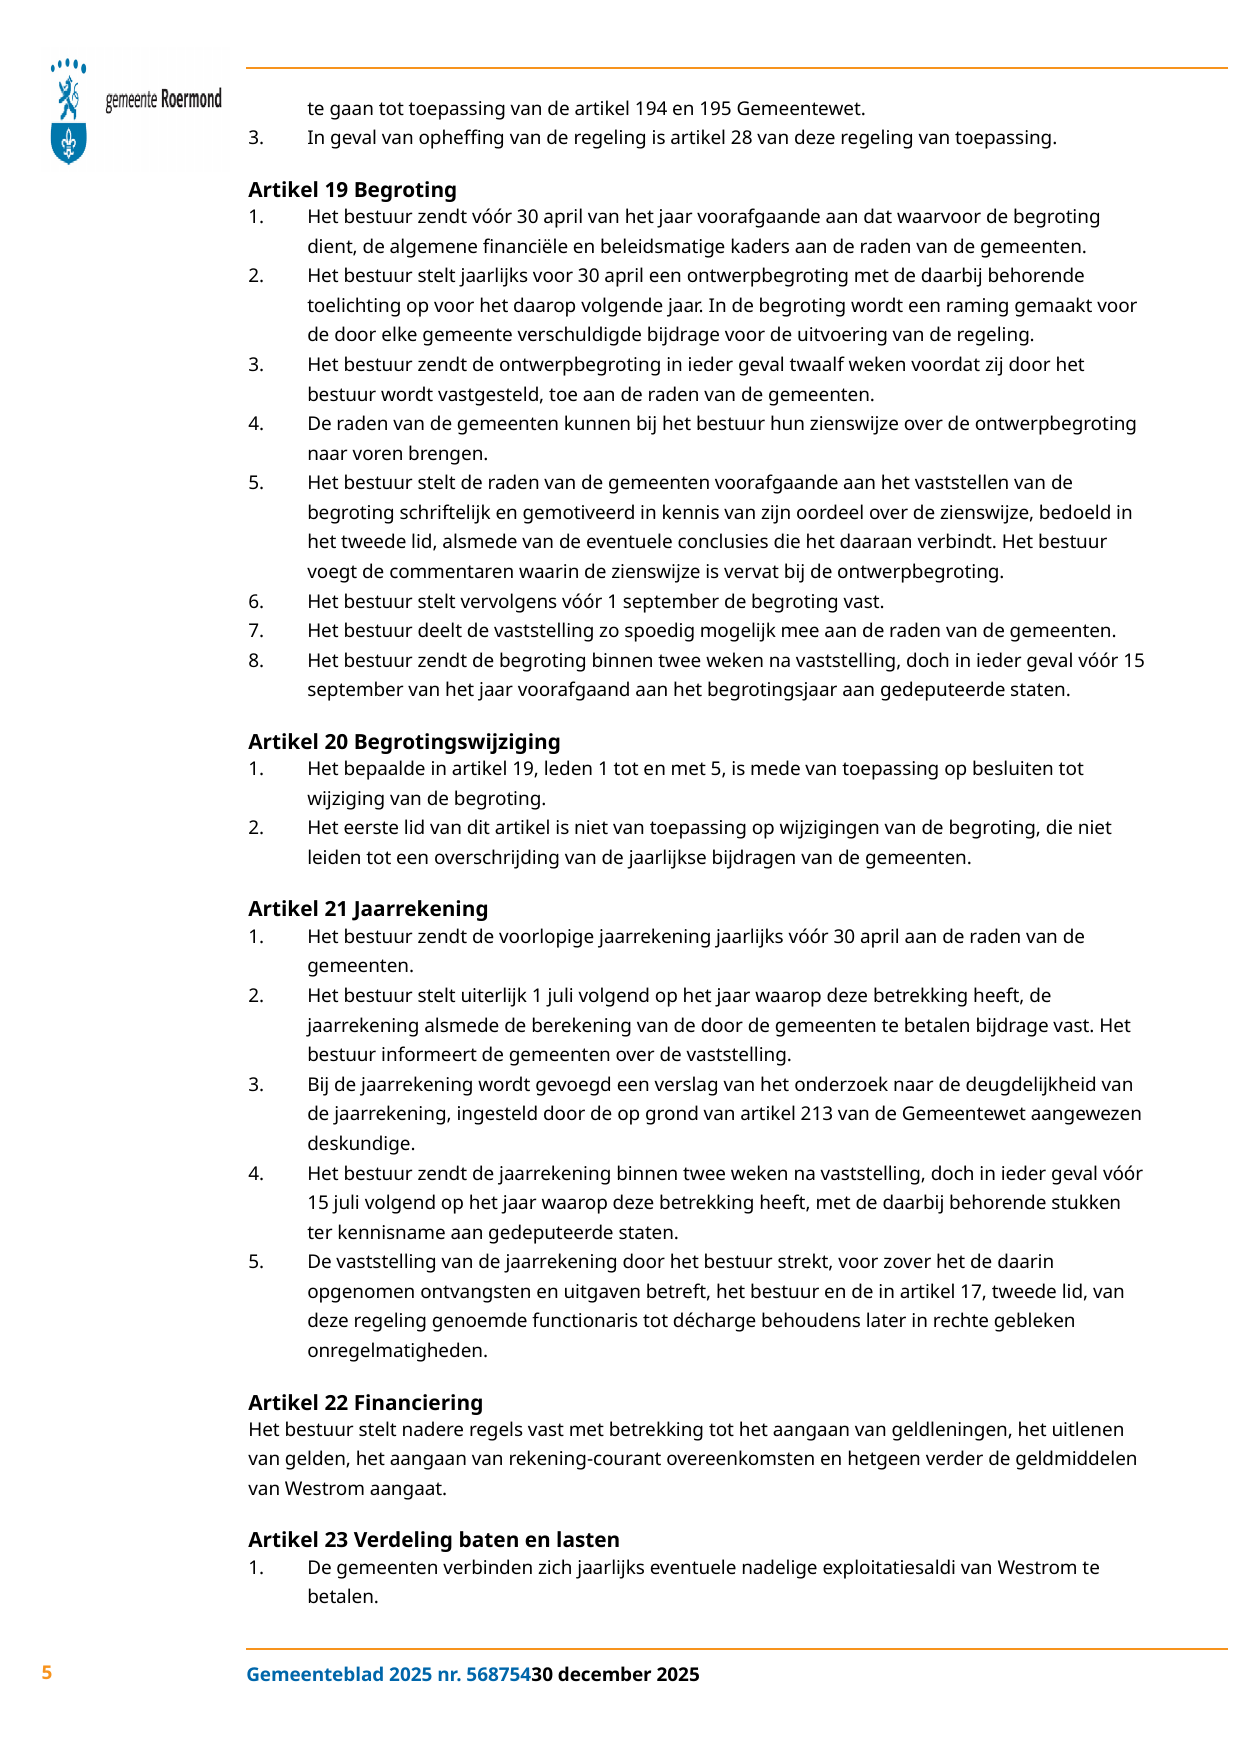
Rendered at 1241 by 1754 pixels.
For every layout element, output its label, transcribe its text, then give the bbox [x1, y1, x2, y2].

list Het bestuur stelt de raden van de gemeenten voorafgaande aan het vaststellen van de begroting schriftelijk en gemotiveerd in kennis van zijn oordeel over de zienswijze, bedoeld in het tweede lid, alsmede van de eventuele conclusies die het daaraan verbindt. Het bestuur voegt de commentaren waarin de zienswijze is vervat bij de ontwerpbegroting. [248, 469, 1152, 584]
list Het bestuur stelt jaarlijks voor 30 april een ontwerpbegroting met de daarbij behorende toelichting op voor het daarop volgende jaar. In de begroting wordt een raming gemaakt voor de door elke gemeente verschuldigde bijdrage voor de uitvoering van de regeling. [248, 262, 1152, 347]
list Het bestuur stelt uiterlijk 1 juli volgend op het jaar waarop deze betrekking heeft, de jaarrekening alsmede de berekening van de door de gemeenten te betalen bijdrage vast. Het bestuur informeert de gemeenten over de vaststelling. [248, 982, 1152, 1067]
picture [41, 47, 231, 172]
list Het bestuur zendt de begroting binnen twee weken na vaststelling, doch in ieder geval vóór 15 september van het jaar voorafgaand aan het begrotingsjaar aan gedeputeerde staten. [248, 647, 1152, 702]
list Het eerste lid van dit artikel is niet van toepassing op wijzigingen van de begroting, die niet leiden tot een overschrijding van de jaarlijkse bijdragen van de gemeenten. [248, 814, 1152, 870]
list Het bestuur zendt de voorlopige jaarrekening jaarlijks vóór 30 april aan de raden van de gemeenten. [248, 923, 1152, 978]
list Bij de jaarrekening wordt gevoegd een verslag van het onderzoek naar de deugdelijkheid van de jaarrekening, ingesteld door de op grond van artikel 213 van de Gemeentewet aangewezen deskundige. [248, 1071, 1152, 1156]
list Het bestuur zendt de ontwerpbegroting in ieder geval twaalf weken voordat zij door het bestuur wordt vastgesteld, toe aan de raden van de gemeenten. [248, 351, 1152, 406]
list Het bestuur deelt de vaststelling zo spoedig mogelijk mee aan de raden van de gemeenten. [248, 617, 1152, 643]
text Artikel 20 Begrotingswijziging [248, 727, 1152, 755]
text Het bestuur stelt nadere regels vast met betrekking tot het aangaan van geldleningen, het uitlenen van gelden, het aangaan van rekening-courant overeenkomsten en hetgeen verder de geldmiddelen van Westrom aangaat. [248, 1416, 1152, 1501]
list De vaststelling van de jaarrekening door het bestuur strekt, voor zover het de daarin opgenomen ontvangsten en uitgaven betreft, het bestuur en de in artikel 17, tweede lid, van deze regeling genoemde functionaris tot décharge behoudens later in rechte gebleken onregelmatigheden. [248, 1248, 1152, 1363]
list In geval van opheffing van de regeling is artikel 28 van deze regeling van toepassing. [248, 124, 1152, 150]
list De raden van de gemeenten kunnen bij het bestuur hun zienswijze over de ontwerpbegroting naar voren brengen. [248, 410, 1152, 466]
list Het bestuur stelt vervolgens vóór 1 september de begroting vast. [248, 588, 1152, 613]
text Artikel 21 Jaarrekening [248, 894, 1152, 923]
list Het bestuur zendt vóór 30 april van het jaar voorafgaande aan dat waarvoor de begroting dient, de algemene financiële en beleidsmatige kaders aan de raden van de gemeenten. [248, 203, 1152, 258]
list te gaan tot toepassing van de artikel 194 en 195 Gemeentewet. [248, 95, 1152, 121]
text Artikel 22 Financiering [248, 1388, 1152, 1416]
text Artikel 23 Verdeling baten en lasten [248, 1526, 1152, 1554]
list Het bestuur zendt de jaarrekening binnen twee weken na vaststelling, doch in ieder geval vóór 15 juli volgend op het jaar waarop deze betrekking heeft, met de daarbij behorende stukken ter kennisname aan gedeputeerde staten. [248, 1160, 1152, 1244]
list Het bepaalde in artikel 19, leden 1 tot en met 5, is mede van toepassing op besluiten tot wijziging van de begroting. [248, 755, 1152, 811]
list De gemeenten verbinden zich jaarlijks eventuele nadelige exploitatiesaldi van Westrom te betalen. [248, 1554, 1152, 1609]
text Artikel 19 Begroting [248, 175, 1152, 203]
